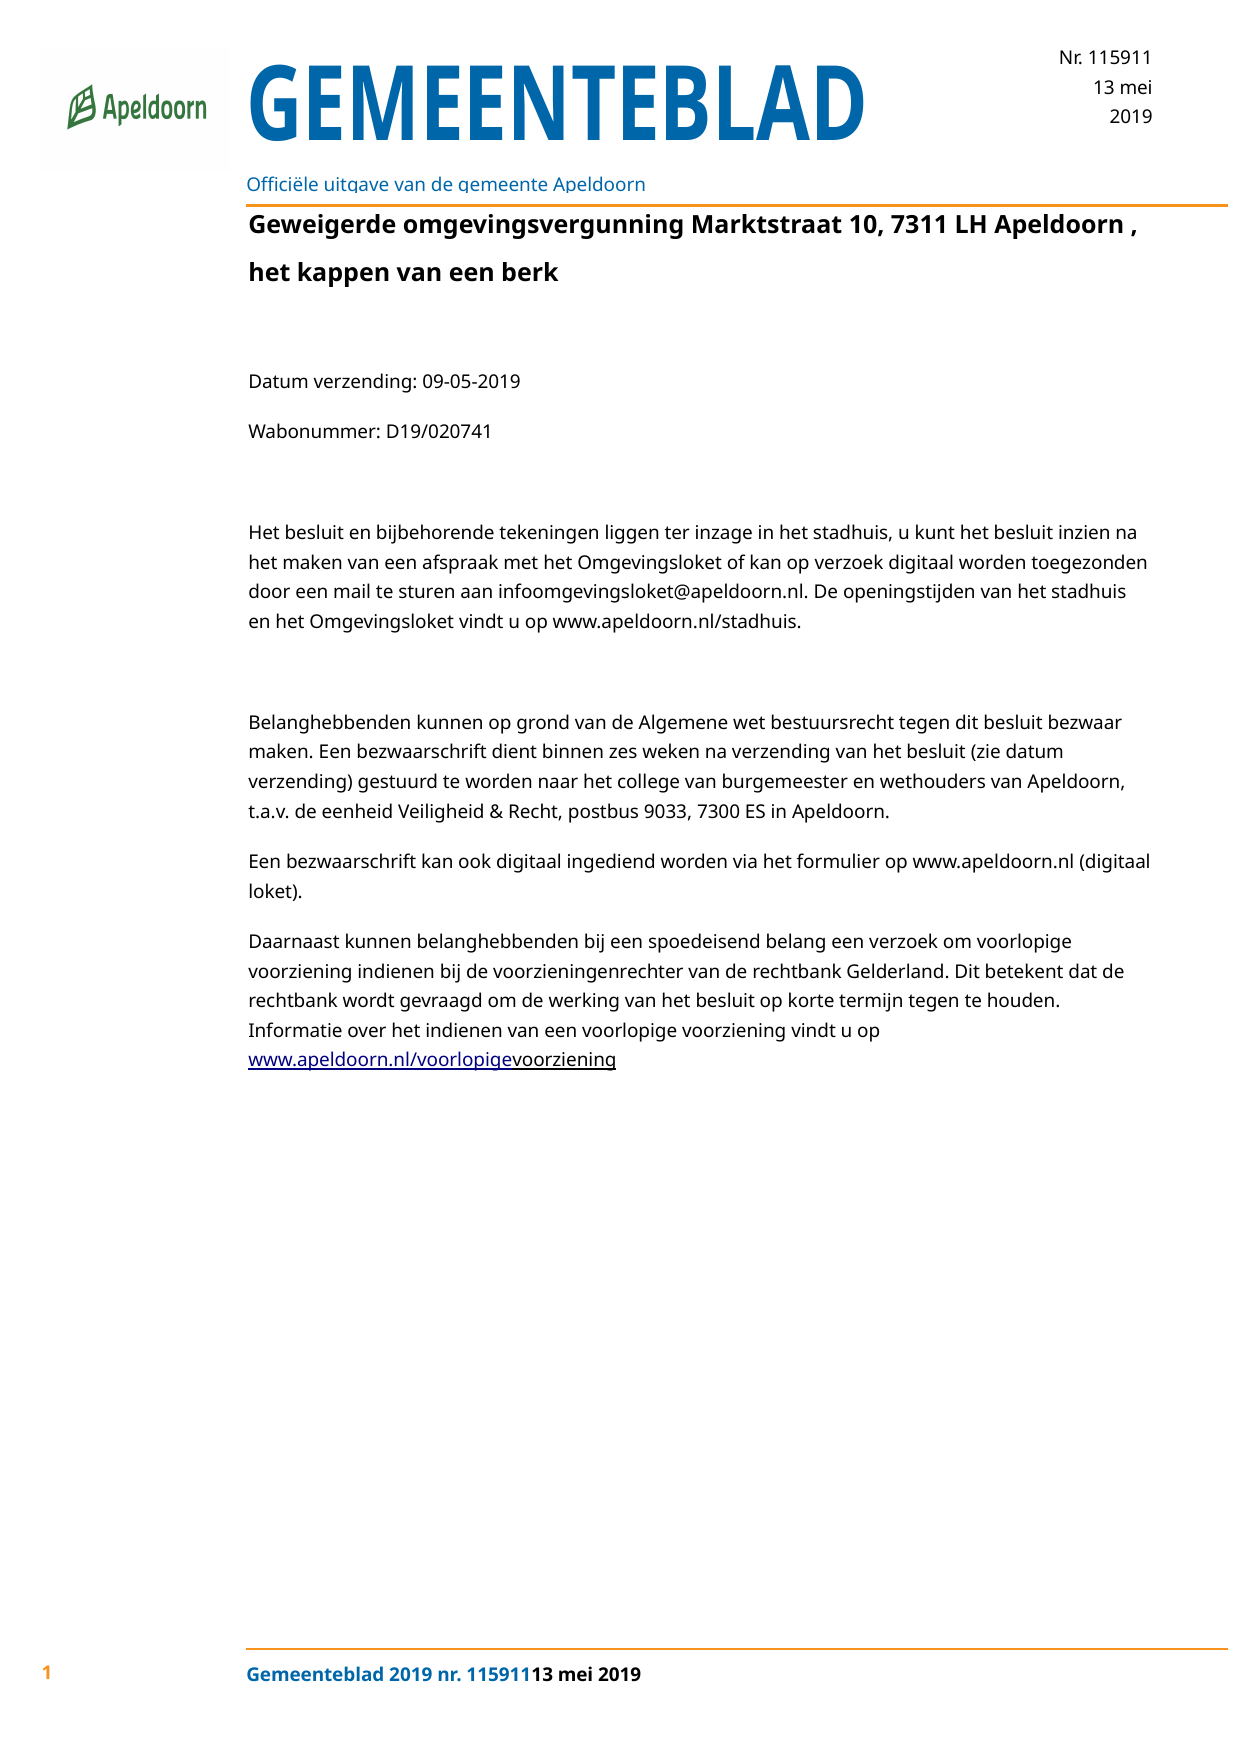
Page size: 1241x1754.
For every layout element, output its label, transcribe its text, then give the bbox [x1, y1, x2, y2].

text Geweigerde omgevingsvergunning Marktstraat 10, 7311 LH Apeldoorn , het kappen van een berk [248, 207, 1152, 288]
picture [41, 47, 231, 172]
text Het besluit en bijbehorende tekeningen liggen ter inzage in het stadhuis, u kunt het besluit inzien na het maken van een afspraak met het Omgevingsloket of kan op verzoek digitaal worden toegezonden door een mail te sturen aan infoomgevingsloket@apeldoorn.nl. De openingstijden van het stadhuis en het Omgevingsloket vindt u op www.apeldoorn.nl/stadhuis. [248, 519, 1152, 634]
text Een bezwaarschrift kan ook digitaal ingediend worden via het formulier op www.apeldoorn.nl (digitaal loket). [248, 848, 1152, 904]
text Wabonummer: D19/020741 [248, 419, 1152, 444]
text Daarnaast kunnen belanghebbenden bij een spoedeisend belang een verzoek om voorlopige voorziening indienen bij de voorzieningenrechter van de rechtbank Gelderland. Dit betekent dat de rechtbank wordt gevraagd om de werking van het besluit op korte termijn tegen te houden. Informatie over het indienen van een voorlopige voorziening vindt u op www.apeldoorn.nl/voorlopigevoorziening [248, 928, 1152, 1072]
text Datum verzending: 09-05-2019 [248, 368, 1152, 394]
text Belanghebbenden kunnen op grond van de Algemene wet bestuursrecht tegen dit besluit bezwaar maken. Een bezwaarschrift dient binnen zes weken na verzending van het besluit (zie datum verzending) gestuurd te worden naar het college van burgemeester en wethouders van Apeldoorn, t.a.v. de eenheid Veiligheid & Recht, postbus 9033, 7300 ES in Apeldoorn. [248, 709, 1152, 824]
